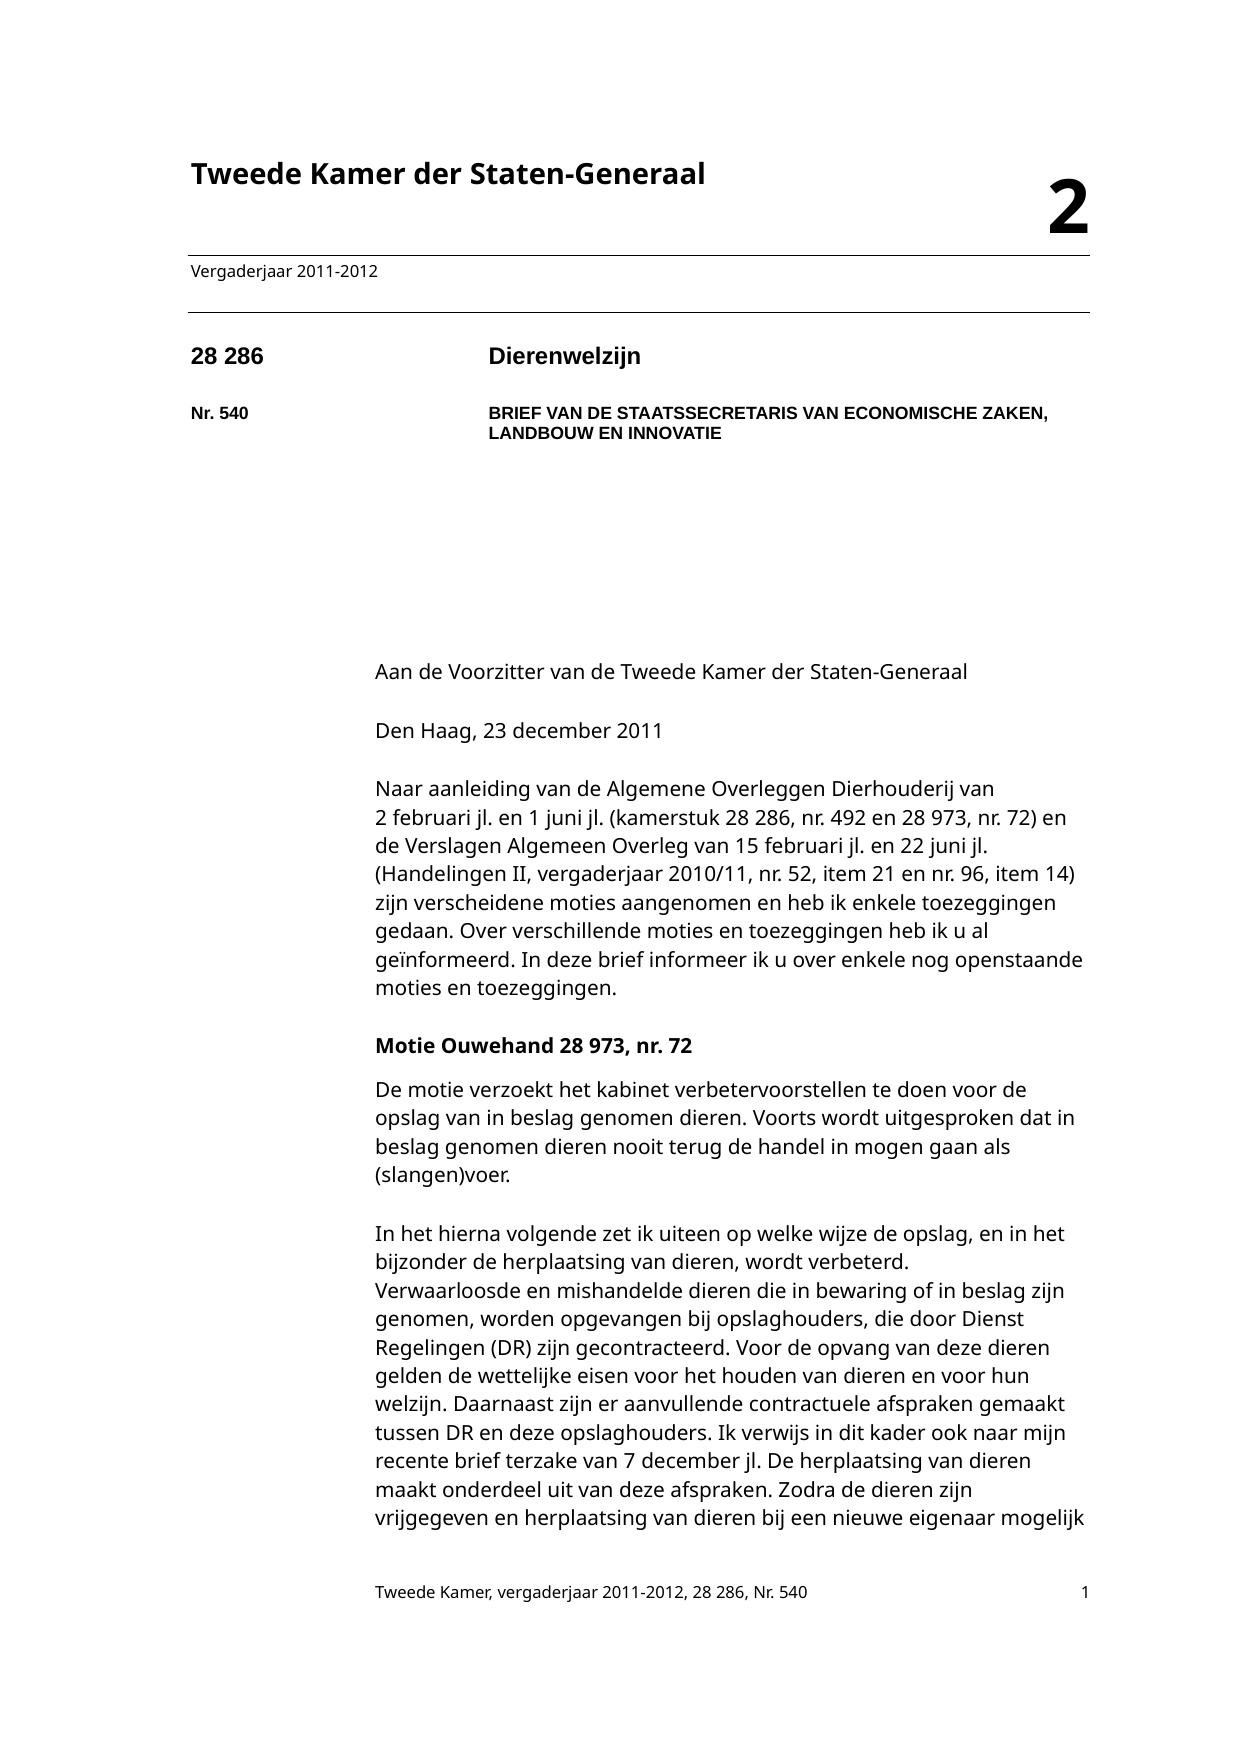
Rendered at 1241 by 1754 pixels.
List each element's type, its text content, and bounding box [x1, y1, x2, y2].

text De motie verzoekt het kabinet verbetervoorstellen te doen voor de opslag van in beslag genomen dieren. Voorts wordt uitgesproken dat in beslag genomen dieren nooit terug de handel in mogen gaan als (slangen)voer. [375, 1075, 1090, 1189]
text Motie Ouwehand 28 973, nr. 72 [375, 1032, 1090, 1060]
text Den Haag, 23 december 2011 [375, 716, 1090, 744]
table_cell [485, 313, 1090, 339]
table_cell Dierenwelzijn [485, 339, 1090, 399]
text Naar aanleiding van de Algemene Overleggen Dierhouderij van 2 februari jl. en 1 juni jl. (kamerstuk 28 286, nr. 492 en 28 973, nr. 72) en de Verslagen Algemeen Overleg van 15 februari jl. en 22 juni jl. (Handelingen II, vergaderjaar 2010/11, nr. 52, item 21 en nr. 96, item 14) zijn verscheidene moties aangenomen en heb ik enkele toezeggingen gedaan. Over verschillende moties en toezeggingen heb ik u al geïnformeerd. In deze brief informeer ik u over enkele nog openstaande moties en toezeggingen. [375, 774, 1090, 1002]
table_cell [188, 313, 485, 339]
table_cell Nr. 540 [188, 399, 485, 539]
table_cell BRIEF VAN DE STAATSSECRETARIS VAN ECONOMISCHE ZAKEN, LANDBOUW EN INNOVATIE [485, 399, 1090, 539]
table_header 2 [910, 150, 1090, 255]
table_header Tweede Kamer der Staten-Generaal [188, 150, 909, 255]
text Verwaarloosde en mishandelde dieren die in bewaring of in beslag zijn genomen, worden opgevangen bij opslaghouders, die door Dienst Regelingen (DR) zijn gecontracteerd. Voor de opvang van deze dieren gelden de wettelijke eisen voor het houden van dieren en voor hun welzijn. Daarnaast zijn er aanvullende contractuele afspraken gemaakt tussen DR en deze opslaghouders. Ik verwijs in dit kader ook naar mijn recente brief terzake van 7 december jl. De herplaatsing van dieren maakt onderdeel uit van deze afspraken. Zodra de dieren zijn vrijgegeven en herplaatsing van dieren bij een nieuwe eigenaar mogelijk [375, 1276, 1090, 1532]
table_cell 28 286 [188, 339, 485, 399]
text Aan de Voorzitter van de Tweede Kamer der Staten-Generaal [375, 657, 1090, 686]
table_cell Vergaderjaar 2011-2012 [188, 256, 485, 312]
text In het hierna volgende zet ik uiteen op welke wijze de opslag, en in het bijzonder de herplaatsing van dieren, wordt verbeterd. [375, 1219, 1090, 1276]
table_cell [485, 256, 1090, 312]
